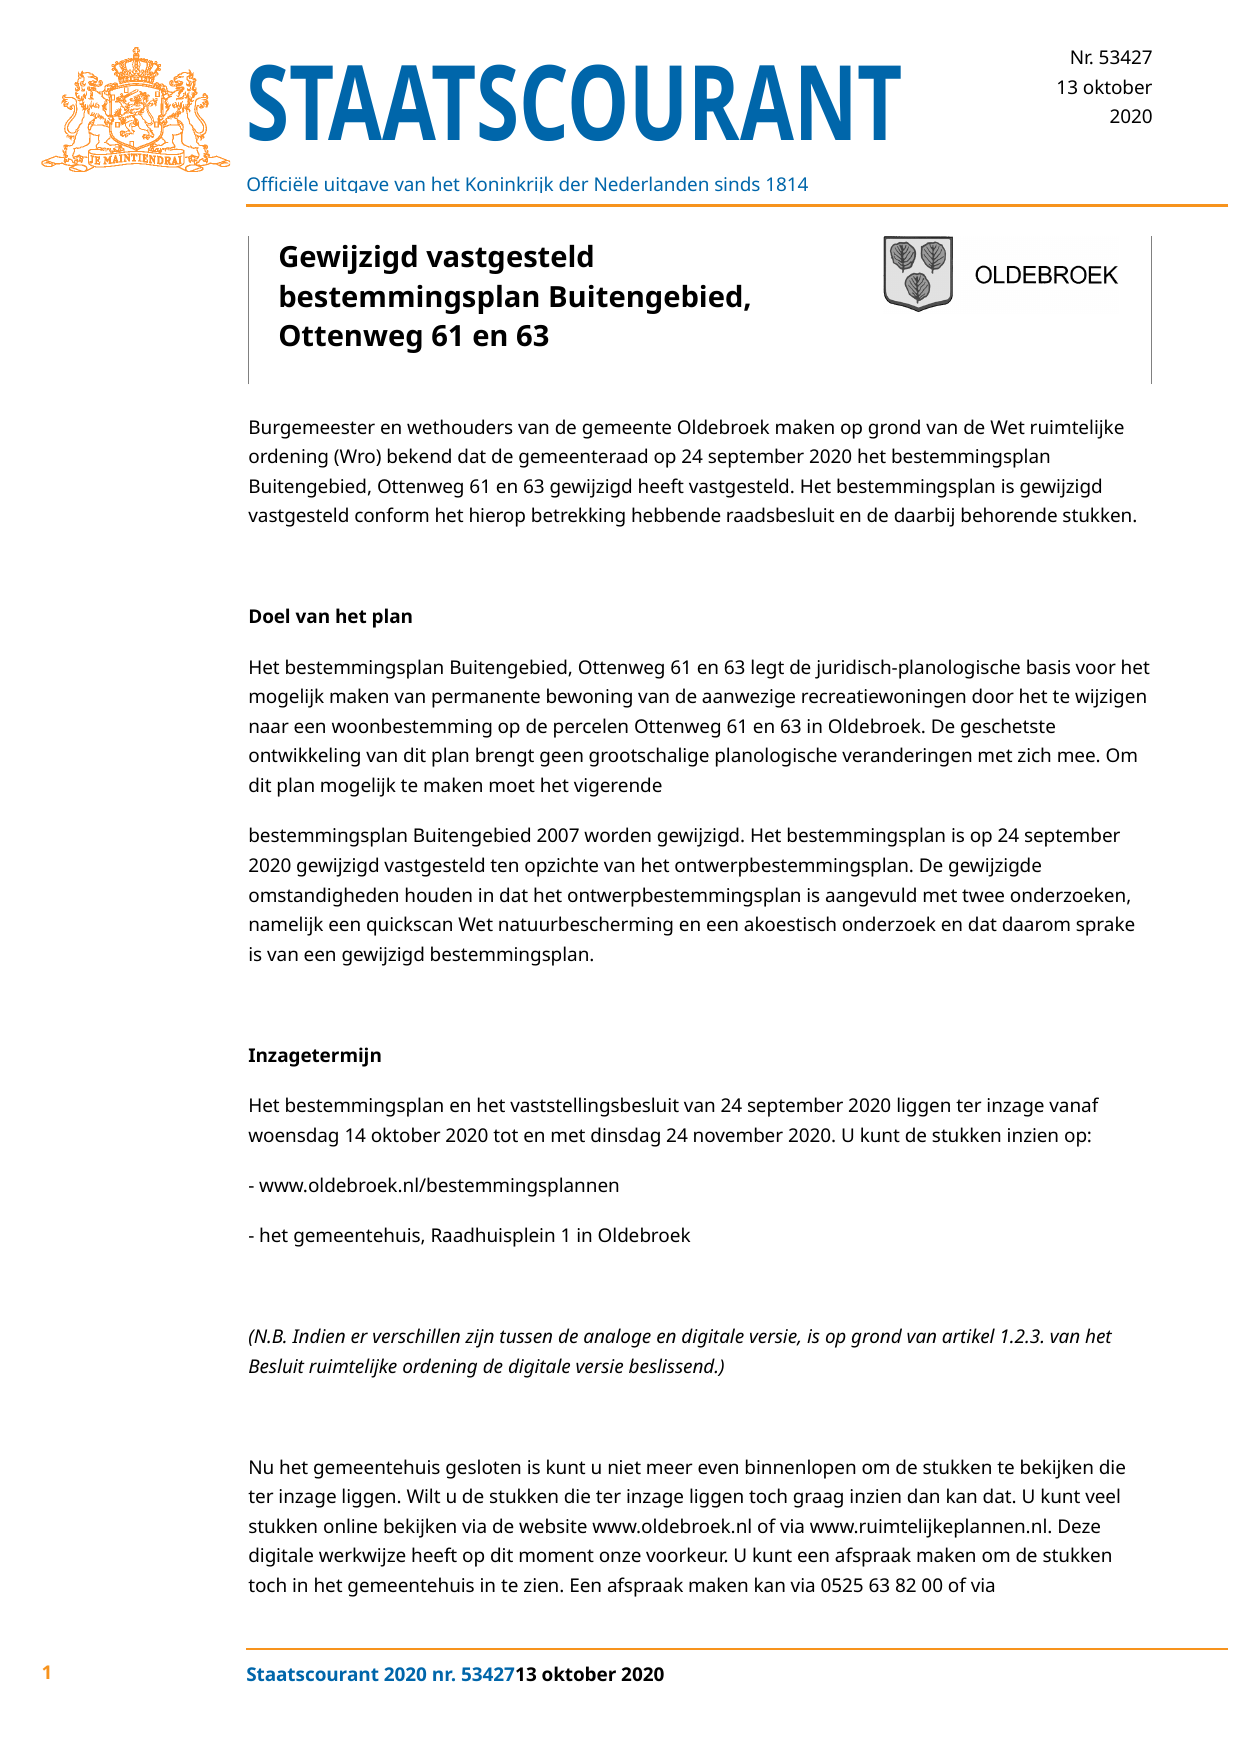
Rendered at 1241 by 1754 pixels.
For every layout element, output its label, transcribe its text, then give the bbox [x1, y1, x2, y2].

text Inzagetermijn [248, 1042, 1152, 1068]
text Nu het gemeentehuis gesloten is kunt u niet meer even binnenlopen om de stukken te bekijken die ter inzage liggen. Wilt u de stukken die ter inzage liggen toch graag inzien dan kan dat. U kunt veel stukken online bekijken via de website www.oldebroek.nl of via www.ruimtelijkeplannen.nl. Deze digitale werkwijze heeft op dit moment onze voorkeur. U kunt een afspraak maken om de stukken toch in het gemeentehuis in te zien. Een afspraak maken kan via 0525 63 82 00 of via [248, 1454, 1152, 1598]
text - het gemeentehuis, Raadhuisplein 1 in Oldebroek [248, 1223, 1152, 1248]
table_header [850, 236, 1151, 384]
text (N.B. Indien er verschillen zijn tussen de analoge en digitale versie, is op grond van artikel 1.2.3. van het Besluit ruimtelijke ordening de digitale versie beslissend.) [248, 1323, 1152, 1379]
text - www.oldebroek.nl/bestemmingsplannen [248, 1172, 1152, 1198]
text Doel van het plan [248, 603, 1152, 629]
table_header Gewijzigd vastgesteld bestemmingsplan Buitengebied, Ottenweg 61 en 63 [249, 236, 850, 384]
picture [882, 236, 1119, 314]
text Het bestemmingsplan en het vaststellingsbesluit van 24 september 2020 liggen ter inzage vanaf woensdag 14 oktober 2020 tot en met dinsdag 24 november 2020. U kunt de stukken inzien op: [248, 1092, 1152, 1148]
picture [41, 47, 231, 172]
text Het bestemmingsplan Buitengebied, Ottenweg 61 en 63 legt de juridisch-planologische basis voor het mogelijk maken van permanente bewoning van de aanwezige recreatiewoningen door het te wijzigen naar een woonbestemming op de percelen Ottenweg 61 en 63 in Oldebroek. De geschetste ontwikkeling van dit plan brengt geen grootschalige planologische veranderingen met zich mee. Om dit plan mogelijk te maken moet het vigerende [248, 654, 1152, 798]
text bestemmingsplan Buitengebied 2007 worden gewijzigd. Het bestemmingsplan is op 24 september 2020 gewijzigd vastgesteld ten opzichte van het ontwerpbestemmingsplan. De gewijzigde omstandigheden houden in dat het ontwerpbestemmingsplan is aangevuld met twee onderzoeken, namelijk een quickscan Wet natuurbescherming en een akoestisch onderzoek en dat daarom sprake is van een gewijzigd bestemmingsplan. [248, 823, 1152, 967]
text Burgemeester en wethouders van de gemeente Oldebroek maken op grond van de Wet ruimtelijke ordening (Wro) bekend dat de gemeenteraad op 24 september 2020 het bestemmingsplan Buitengebied, Ottenweg 61 en 63 gewijzigd heeft vastgesteld. Het bestemmingsplan is gewijzigd vastgesteld conform het hierop betrekking hebbende raadsbesluit en de daarbij behorende stukken. [248, 414, 1152, 528]
